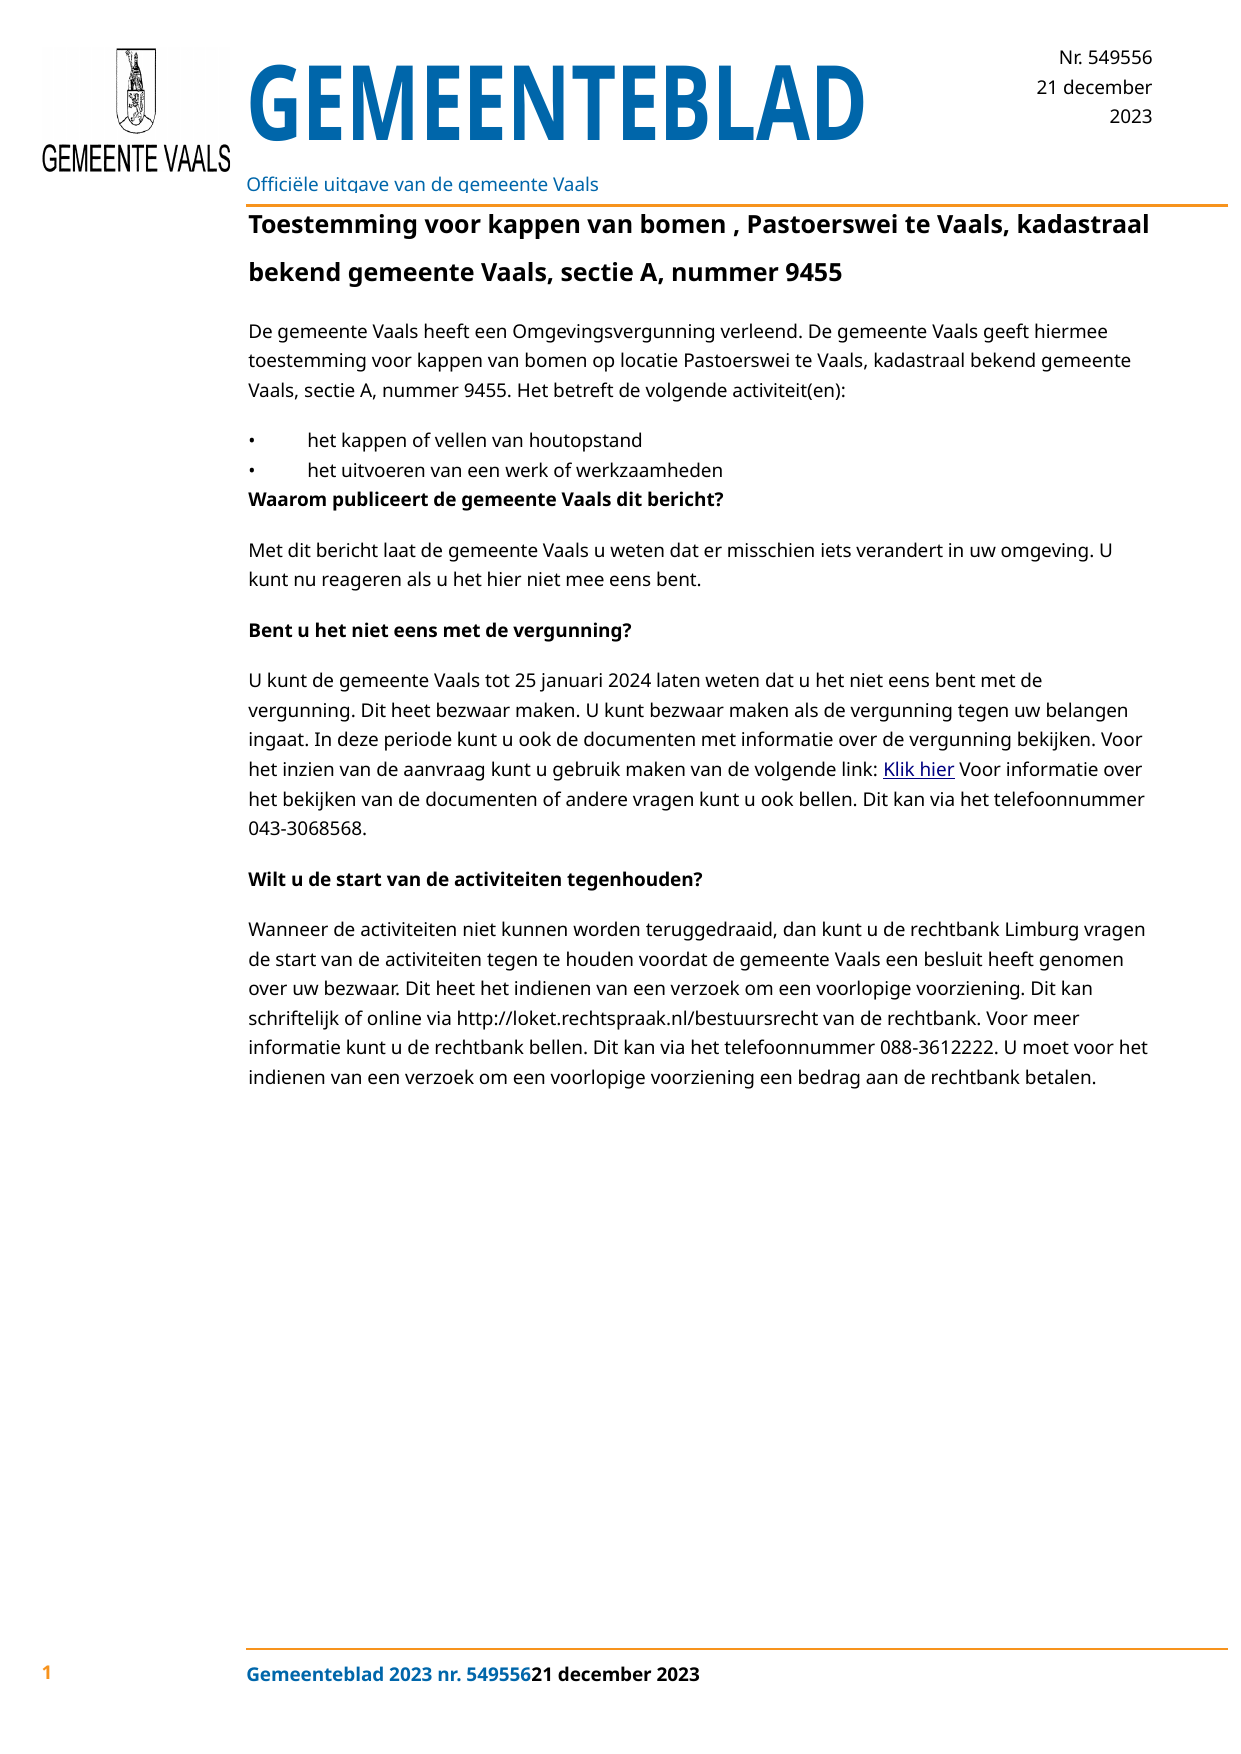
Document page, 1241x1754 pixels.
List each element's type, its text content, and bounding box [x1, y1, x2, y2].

text Met dit bericht laat de gemeente Vaals u weten dat er misschien iets verandert in uw omgeving. U kunt nu reageren als u het hier niet mee eens bent. [248, 537, 1152, 592]
text Waarom publiceert de gemeente Vaals dit bericht? [248, 487, 1152, 512]
text De gemeente Vaals heeft een Omgevingsvergunning verleend. De gemeente Vaals geeft hiermee toestemming voor kappen van bomen op locatie Pastoerswei te Vaals, kadastraal bekend gemeente Vaals, sectie A, nummer 9455. Het betreft de volgende activiteit(en): [248, 318, 1152, 403]
picture [41, 47, 231, 172]
text Toestemming voor kappen van bomen , Pastoerswei te Vaals, kadastraal bekend gemeente Vaals, sectie A, nummer 9455 [248, 207, 1152, 288]
text Bent u het niet eens met de vergunning? [248, 617, 1152, 643]
text Wilt u de start van de activiteiten tegenhouden? [248, 866, 1152, 892]
list het kappen of vellen van houtopstand [248, 427, 1152, 453]
text U kunt de gemeente Vaals tot 25 januari 2024 laten weten dat u het niet eens bent met de vergunning. Dit heet bezwaar maken. U kunt bezwaar maken als de vergunning tegen uw belangen ingaat. In deze periode kunt u ook de documenten met informatie over de vergunning bekijken. Voor het inzien van de aanvraag kunt u gebruik maken van de volgende link: Klik hier Voor informatie over het bekijken van de documenten of andere vragen kunt u ook bellen. Dit kan via het telefoonnummer 043-3068568. [248, 667, 1152, 841]
text Wanneer de activiteiten niet kunnen worden teruggedraaid, dan kunt u de rechtbank Limburg vragen de start van de activiteiten tegen te houden voordat de gemeente Vaals een besluit heeft genomen over uw bezwaar. Dit heet het indienen van een verzoek om een voorlopige voorziening. Dit kan schriftelijk of online via http://loket.rechtspraak.nl/bestuursrecht van de rechtbank. Voor meer informatie kunt u de rechtbank bellen. Dit kan via het telefoonnummer 088-3612222. U moet voor het indienen van een verzoek om een voorlopige voorziening een bedrag aan de rechtbank betalen. [248, 916, 1152, 1090]
list het uitvoeren van een werk of werkzaamheden [248, 457, 1152, 483]
